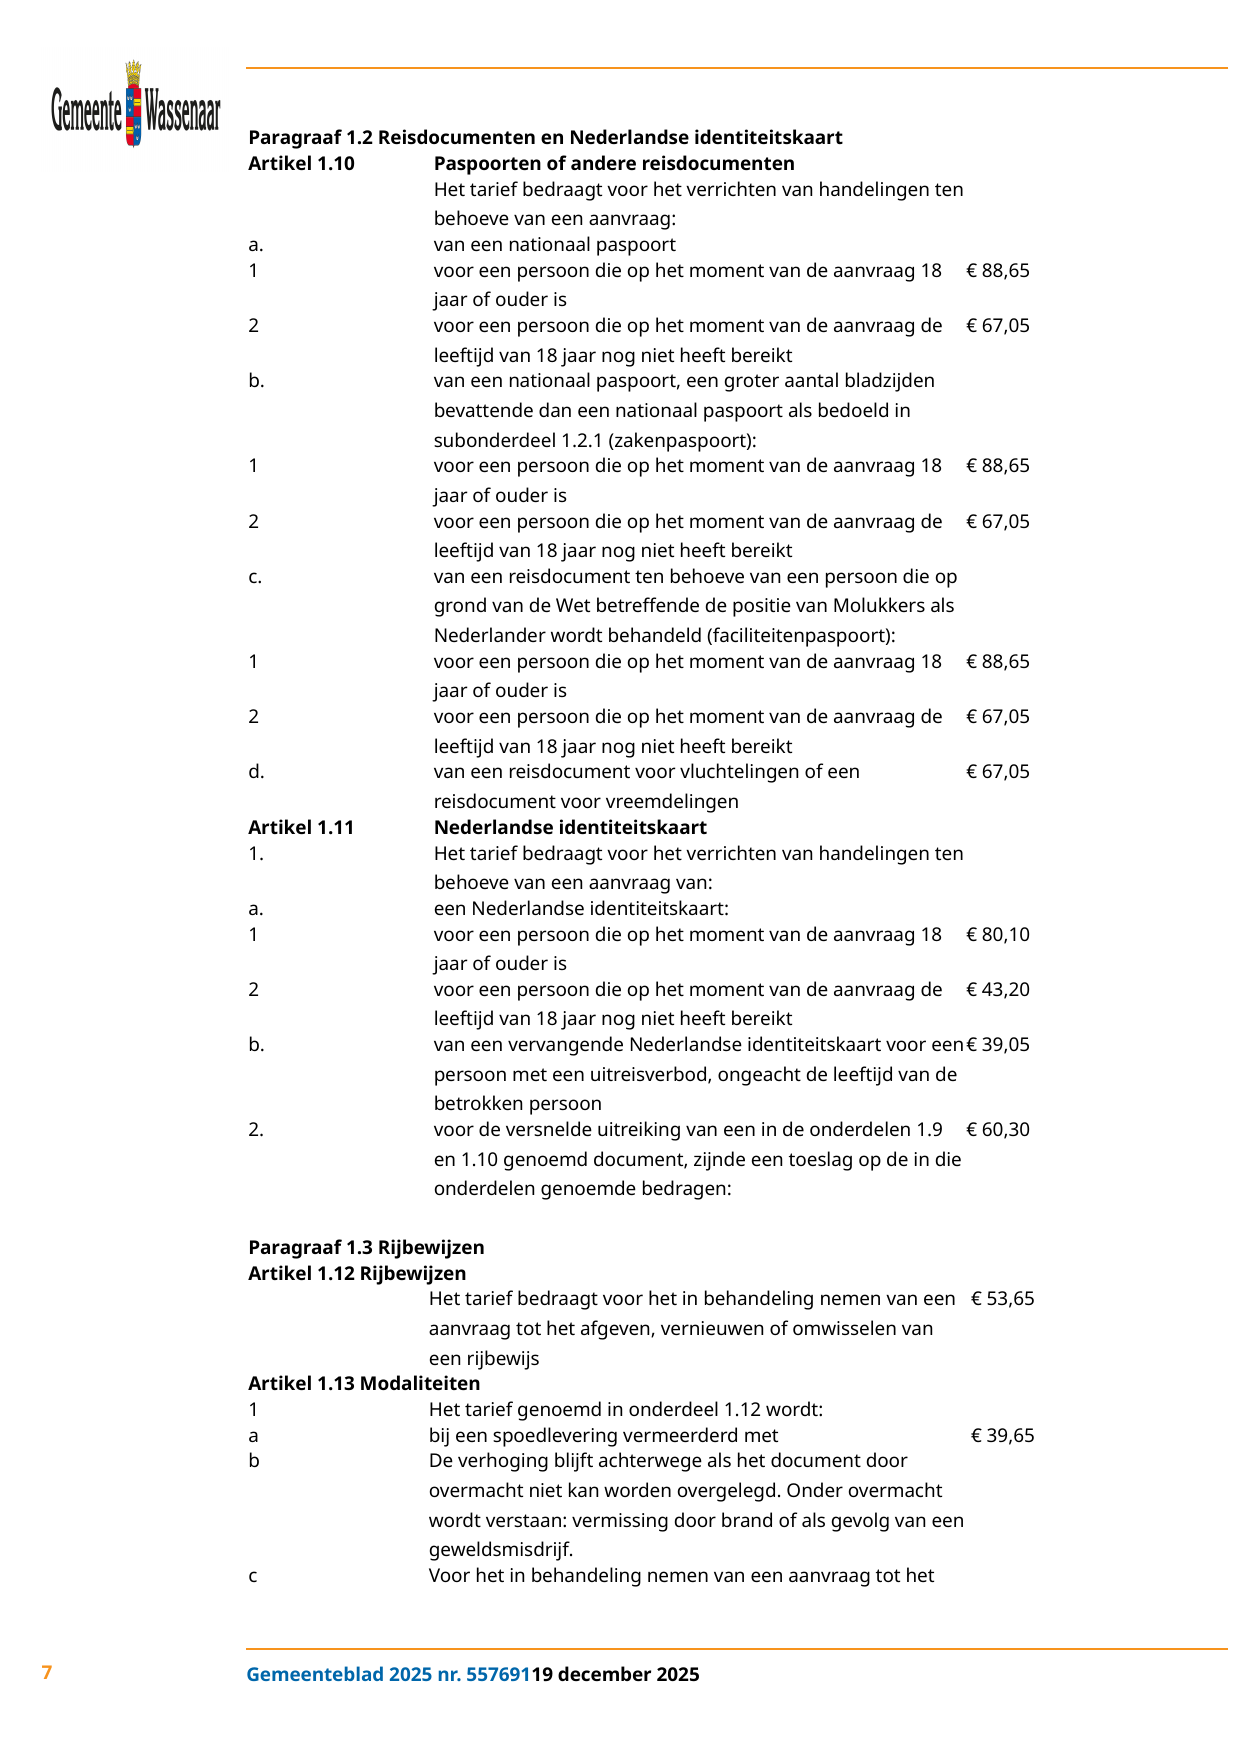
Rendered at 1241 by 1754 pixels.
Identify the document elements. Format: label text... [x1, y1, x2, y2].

table_cell van een reisdocument ten behoeve van een persoon die op grond van de Wet betreffende de positie van Molukkers als Nederlander wordt behandeld (faciliteitenpaspoort): [434, 563, 966, 648]
table_cell [971, 1448, 1152, 1562]
table_cell 2. [248, 1116, 433, 1201]
table_cell d. [248, 759, 433, 814]
table_cell Artikel 1.12 Rijbewijzen [248, 1260, 1152, 1286]
table_cell 1. [248, 840, 433, 895]
table_cell Het tarief bedraagt voor het verrichten van handelingen ten behoeve van een aanvraag: [434, 176, 966, 231]
table_cell a. [248, 895, 433, 921]
table_cell c. [248, 563, 433, 648]
table_cell Het tarief bedraagt voor het verrichten van handelingen ten behoeve van een aanvraag van: [434, 840, 966, 895]
table_cell € 67,05 [966, 312, 1152, 368]
table_cell € 80,10 [966, 921, 1152, 976]
table_cell voor de versnelde uitreiking van een in de onderdelen 1.9 en 1.10 genoemd document, zijnde een toeslag op de in die onderdelen genoemde bedragen: [434, 1116, 966, 1201]
table_header Paragraaf 1.3 Rijbewijzen [248, 1234, 1152, 1260]
table_cell [966, 176, 1152, 231]
table_cell [966, 150, 1152, 176]
table_cell voor een persoon die op het moment van de aanvraag de leeftijd van 18 jaar nog niet heeft bereikt [434, 703, 966, 759]
table_cell € 43,20 [966, 976, 1152, 1031]
table_cell van een nationaal paspoort, een groter aantal bladzijden bevattende dan een nationaal paspoort als bedoeld in subonderdeel 1.2.1 (zakenpaspoort): [434, 368, 966, 452]
table_cell € 88,65 [966, 453, 1152, 508]
table_cell voor een persoon die op het moment van de aanvraag de leeftijd van 18 jaar nog niet heeft bereikt [434, 976, 966, 1031]
table_cell 2 [248, 508, 433, 563]
table_cell c [248, 1562, 429, 1588]
table_header Paragraaf 1.2 Reisdocumenten en Nederlandse identiteitskaart [248, 125, 1152, 150]
table_cell € 88,65 [966, 257, 1152, 312]
table_cell € 67,05 [966, 759, 1152, 814]
table_cell 2 [248, 312, 433, 368]
table_cell van een reisdocument voor vluchtelingen of een reisdocument voor vreemdelingen [434, 759, 966, 814]
table_cell [966, 563, 1152, 648]
table_cell [971, 1396, 1152, 1422]
table_cell 1 [248, 648, 433, 703]
table_cell voor een persoon die op het moment van de aanvraag de leeftijd van 18 jaar nog niet heeft bereikt [434, 508, 966, 563]
table_cell € 67,05 [966, 508, 1152, 563]
table_cell Artikel 1.10 [248, 150, 433, 176]
picture [41, 47, 231, 172]
table_cell € 39,05 [966, 1031, 1152, 1116]
table_cell [966, 814, 1152, 840]
table_cell 1 [248, 1396, 429, 1422]
table_cell van een vervangende Nederlandse identiteitskaart voor een persoon met een uitreisverbod, ongeacht de leeftijd van de betrokken persoon [434, 1031, 966, 1116]
table_cell 1 [248, 453, 433, 508]
table_cell [971, 1370, 1152, 1396]
table_cell Voor het in behandeling nemen van een aanvraag tot het [429, 1562, 971, 1588]
table_cell 1 [248, 257, 433, 312]
table_cell 2 [248, 976, 433, 1031]
table_cell b. [248, 1031, 433, 1116]
table_cell [966, 231, 1152, 257]
table_cell voor een persoon die op het moment van de aanvraag 18 jaar of ouder is [434, 453, 966, 508]
table_cell € 39,65 [971, 1422, 1152, 1448]
table_cell Paspoorten of andere reisdocumenten [434, 150, 966, 176]
table_cell voor een persoon die op het moment van de aanvraag 18 jaar of ouder is [434, 921, 966, 976]
table_cell Het tarief genoemd in onderdeel 1.12 wordt: [429, 1396, 971, 1422]
table_cell € 67,05 [966, 703, 1152, 759]
table_cell Artikel 1.13 Modaliteiten [248, 1370, 971, 1396]
table_cell voor een persoon die op het moment van de aanvraag 18 jaar of ouder is [434, 257, 966, 312]
table_cell van een nationaal paspoort [434, 231, 966, 257]
table_cell voor een persoon die op het moment van de aanvraag de leeftijd van 18 jaar nog niet heeft bereikt [434, 312, 966, 368]
table_cell [971, 1562, 1152, 1588]
table_cell bij een spoedlevering vermeerderd met [429, 1422, 971, 1448]
table_cell € 88,65 [966, 648, 1152, 703]
table_cell Nederlandse identiteitskaart [434, 814, 966, 840]
table_cell 1 [248, 921, 433, 976]
table_cell a. [248, 231, 433, 257]
table_cell Het tarief bedraagt voor het in behandeling nemen van een aanvraag tot het afgeven, vernieuwen of omwisselen van een rijbewijs [429, 1286, 971, 1370]
table_cell een Nederlandse identiteitskaart: [434, 895, 966, 921]
table_cell voor een persoon die op het moment van de aanvraag 18 jaar of ouder is [434, 648, 966, 703]
table_cell [248, 1286, 429, 1370]
table_cell De verhoging blijft achterwege als het document door overmacht niet kan worden overgelegd. Onder overmacht wordt verstaan: vermissing door brand of als gevolg van een geweldsmisdrijf. [429, 1448, 971, 1562]
table_cell [966, 895, 1152, 921]
table_cell a [248, 1422, 429, 1448]
table_cell [966, 368, 1152, 452]
table_cell b [248, 1448, 429, 1562]
table_cell b. [248, 368, 433, 452]
table_cell € 53,65 [971, 1286, 1152, 1370]
table_cell [966, 840, 1152, 895]
table_cell Artikel 1.11 [248, 814, 433, 840]
table_cell [248, 176, 433, 231]
table_cell € 60,30 [966, 1116, 1152, 1201]
table_cell 2 [248, 703, 433, 759]
